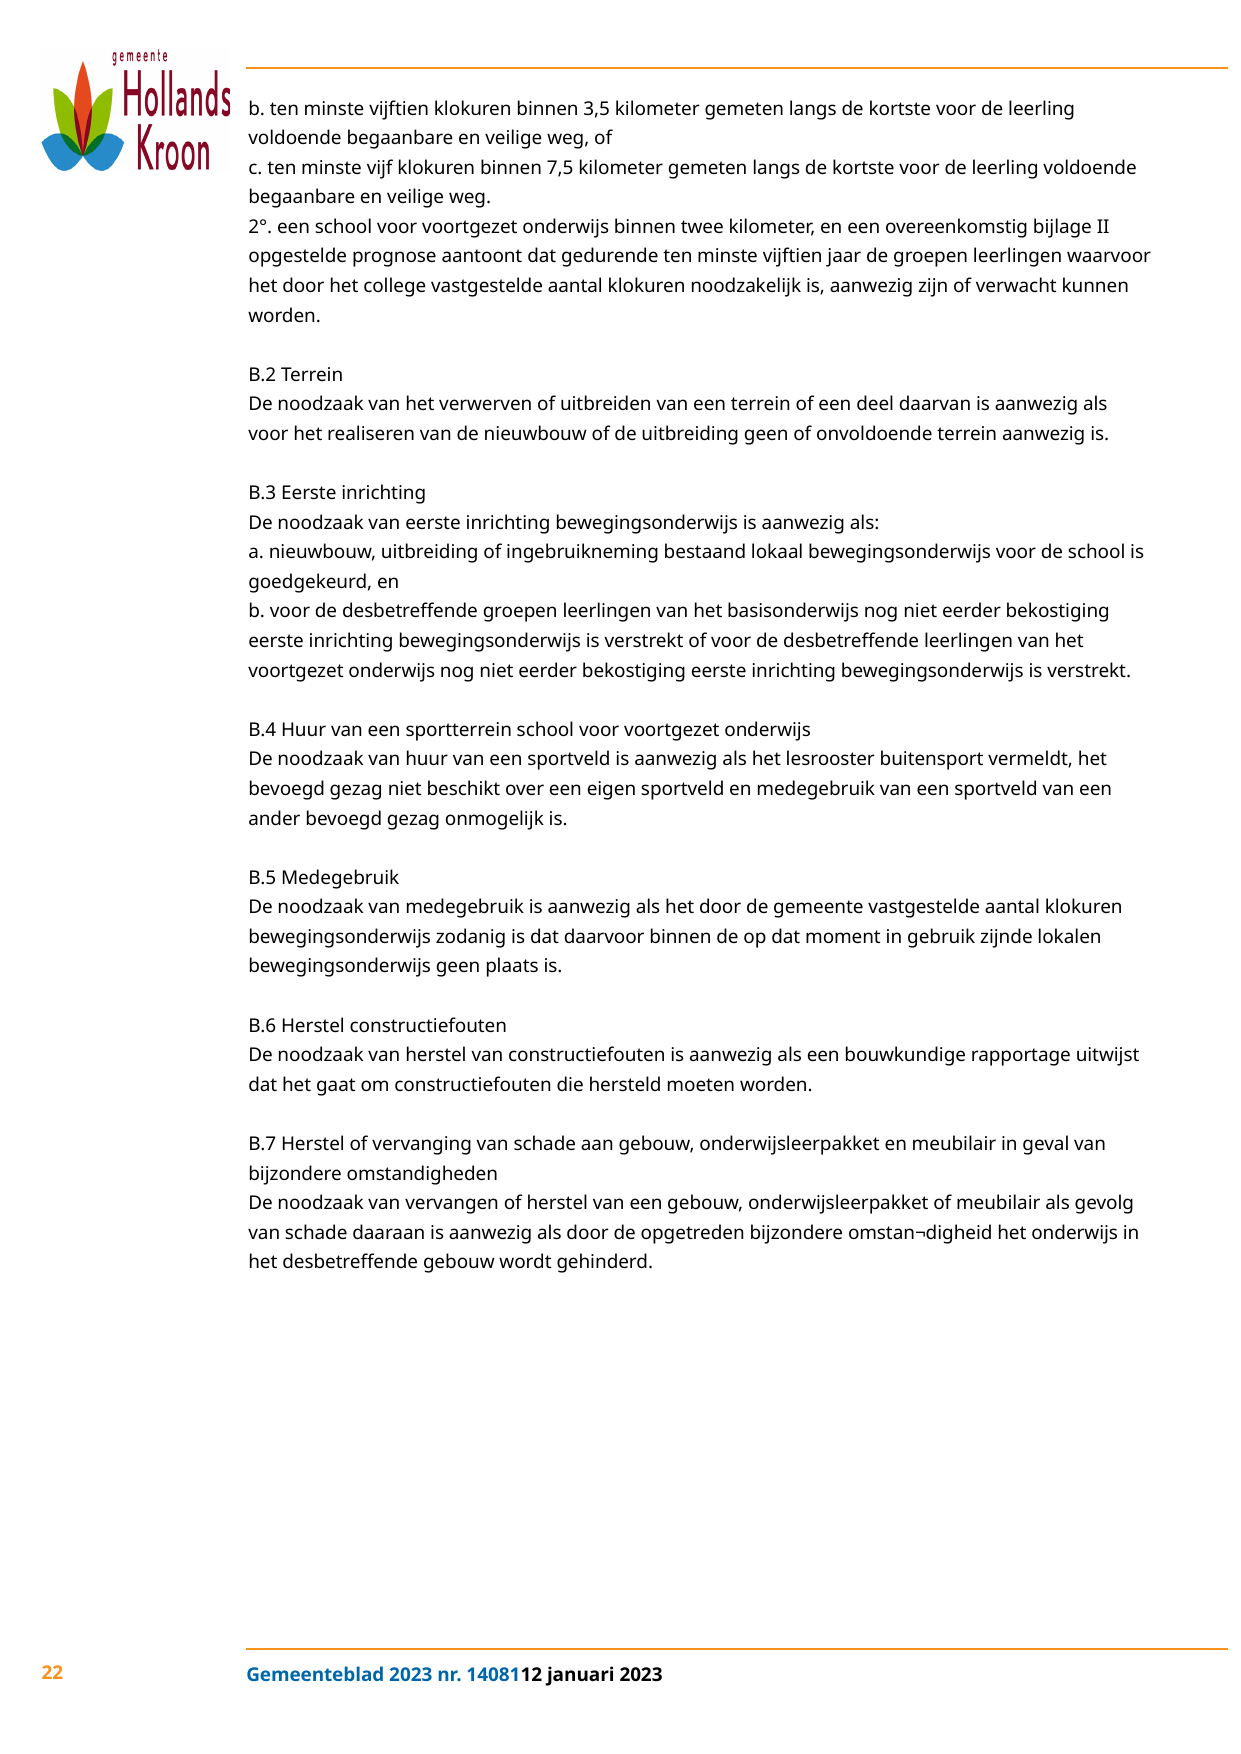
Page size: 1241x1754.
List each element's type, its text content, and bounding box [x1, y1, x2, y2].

text a. nieuwbouw, uitbreiding of ingebruikneming bestaand lokaal bewegingsonderwijs voor de school is goedgekeurd, en [248, 538, 1152, 594]
text 2°. een school voor voortgezet onderwijs binnen twee kilometer, en een overeenkomstig bijlage II opgestelde prognose aantoont dat gedurende ten minste vijftien jaar de groepen leerlingen waarvoor het door het college vastgestelde aantal klokuren noodzakelijk is, aanwezig zijn of verwacht kunnen worden. [248, 213, 1152, 328]
text De noodzaak van herstel van constructiefouten is aanwezig als een bouwkundige rapportage uitwijst dat het gaat om constructiefouten die hersteld moeten worden. [248, 1041, 1152, 1097]
text c. ten minste vijf klokuren binnen 7,5 kilometer gemeten langs de kortste voor de leerling voldoende begaanbare en veilige weg. [248, 154, 1152, 209]
text b. voor de desbetreffende groepen leerlingen van het basisonderwijs nog niet eerder bekostiging eerste inrichting bewegingsonderwijs is verstrekt of voor de desbetreffende leerlingen van het voortgezet onderwijs nog niet eerder bekostiging eerste inrichting bewegingsonderwijs is verstrekt. [248, 598, 1152, 683]
text De noodzaak van medegebruik is aanwezig als het door de gemeente vastgestelde aantal klokuren bewegingsonderwijs zodanig is dat daarvoor binnen de op dat moment in gebruik zijnde lokalen bewegingsonderwijs geen plaats is. [248, 893, 1152, 978]
text B.7 Herstel of vervanging van schade aan gebouw, onderwijsleerpakket en meubilair in geval van bijzondere omstandigheden [248, 1130, 1152, 1186]
text De noodzaak van huur van een sportveld is aanwezig als het lesrooster buitensport vermeldt, het bevoegd gezag niet beschikt over een eigen sportveld en medegebruik van een sportveld van een ander bevoegd gezag onmogelijk is. [248, 746, 1152, 831]
text B.3 Eerste inrichting [248, 479, 1152, 505]
text De noodzaak van het verwerven of uitbreiden van een terrein of een deel daarvan is aanwezig als voor het realiseren van de nieuwbouw of de uitbreiding geen of onvoldoende terrein aanwezig is. [248, 391, 1152, 446]
text B.4 Huur van een sportterrein school voor voortgezet onderwijs [248, 716, 1152, 742]
text B.5 Medegebruik [248, 864, 1152, 890]
text De noodzaak van eerste inrichting bewegingsonderwijs is aanwezig als: [248, 509, 1152, 535]
text B.6 Herstel constructiefouten [248, 1012, 1152, 1038]
text De noodzaak van vervangen of herstel van een gebouw, onderwijsleerpakket of meubilair als gevolg van schade daaraan is aanwezig als door de opgetreden bijzondere omstan¬digheid het onderwijs in het desbetreffende gebouw wordt gehinderd. [248, 1189, 1152, 1274]
picture [41, 47, 231, 172]
text b. ten minste vijftien klokuren binnen 3,5 kilometer gemeten langs de kortste voor de leerling voldoende begaanbare en veilige weg, of [248, 95, 1152, 150]
text B.2 Terrein [248, 361, 1152, 387]
